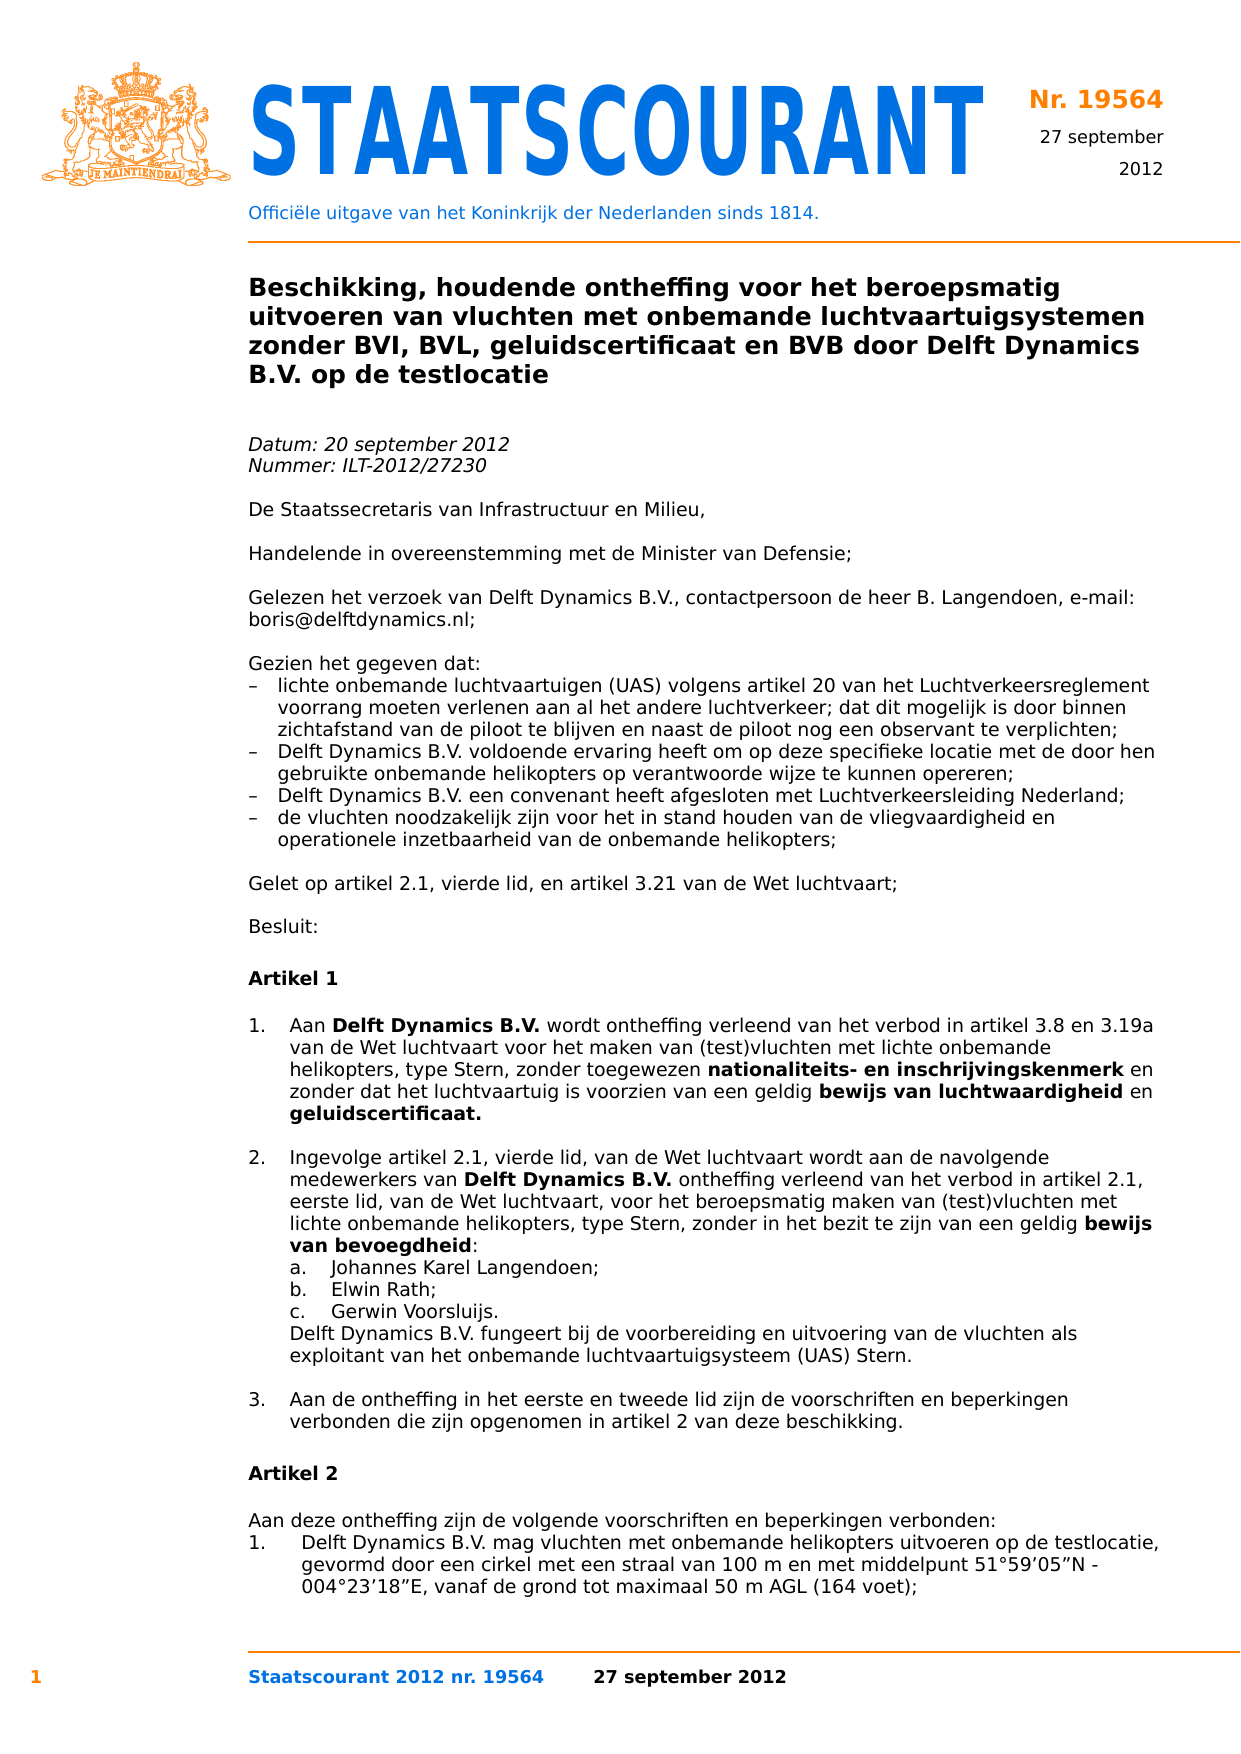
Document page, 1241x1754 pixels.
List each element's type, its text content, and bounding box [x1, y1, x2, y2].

text 1. Delft Dynamics B.V. mag vluchten met onbemande helikopters uitvoeren op de testlocatie, gevormd door een cirkel met een straal van 100 m en met middelpunt 51°59’05”N - 004°23’18”E, vanaf de grond tot maximaal 50 m AGL (164 voet); [248, 1532, 1163, 1598]
text Aan deze ontheffing zijn de volgende voorschriften en beperkingen verbonden: [248, 1510, 1163, 1532]
text c. Gerwin Voorsluijs. [289, 1301, 1163, 1323]
text – Delft Dynamics B.V. voldoende ervaring heeft om op deze specifieke locatie met de door hen gebruikte onbemande helikopters op verantwoorde wijze te kunnen opereren; [248, 741, 1163, 785]
table_cell 2012 [998, 153, 1240, 203]
text b. Elwin Rath; [289, 1279, 1163, 1301]
picture [41, 62, 231, 186]
subtitle Artikel 1 [248, 968, 1163, 990]
table_header Nr. 19564 [998, 62, 1240, 121]
text a. Johannes Karel Langendoen; [289, 1257, 1163, 1279]
table_cell Officiële uitgave van het Koninkrijk der Nederlanden sinds 1814. [248, 203, 1240, 241]
text Gelezen het verzoek van Delft Dynamics B.V., contactpersoon de heer B. Langendoen, e-mail: boris@delftdynamics.nl; [248, 587, 1163, 631]
text De Staatssecretaris van Infrastructuur en Milieu, [248, 499, 1163, 521]
text 2. Ingevolge artikel 2.1, vierde lid, van de Wet luchtvaart wordt aan de navolgende medewerkers van Delft Dynamics B.V. ontheffing verleend van het verbod in artikel 2.1, eerste lid, van de Wet luchtvaart, voor het beroepsmatig maken van (test)vluchten met lichte onbemande helikopters, type Stern, zonder in het bezit te zijn van een geldig bewijs van bevoegdheid: [248, 1147, 1163, 1257]
text 3. Aan de ontheffing in het eerste en tweede lid zijn de voorschriften en beperkingen verbonden die zijn opgenomen in artikel 2 van deze beschikking. [248, 1389, 1163, 1433]
text Gelet op artikel 2.1, vierde lid, en artikel 3.21 van de Wet luchtvaart; [248, 872, 1163, 894]
text Nummer: ILT-2012/27230 [248, 455, 1163, 477]
text – de vluchten noodzakelijk zijn voor het in stand houden van de vliegvaardigheid en operationele inzetbaarheid van de onbemande helikopters; [248, 807, 1163, 851]
text – Delft Dynamics B.V. een convenant heeft afgesloten met Luchtverkeersleiding Nederland; [248, 785, 1163, 807]
table_cell 27 september [998, 121, 1240, 153]
text Gezien het gegeven dat: [248, 653, 1163, 675]
subtitle Beschikking, houdende ontheffing voor het beroepsmatig uitvoeren van vluchten met onbemande luchtvaartuigsystemen zonder BVI, BVL, geluidscertificaat en BVB door Delft Dynamics B.V. op de testlocatie [248, 273, 1163, 390]
table_header STAATSCOURANT [248, 62, 998, 203]
text Datum: 20 september 2012 [248, 433, 1163, 455]
text Besluit: [248, 916, 1163, 938]
subtitle Artikel 2 [248, 1463, 1163, 1485]
text 1. Aan Delft Dynamics B.V. wordt ontheffing verleend van het verbod in artikel 3.8 en 3.19a van de Wet luchtvaart voor het maken van (test)vluchten met lichte onbemande helikopters, type Stern, zonder toegewezen nationaliteits- en inschrijvingskenmerk en zonder dat het luchtvaartuig is voorzien van een geldig bewijs van luchtwaardigheid en geluidscertificaat. [248, 1015, 1163, 1125]
text Delft Dynamics B.V. fungeert bij de voorbereiding en uitvoering van de vluchten als exploitant van het onbemande luchtvaartuigsysteem (UAS) Stern. [289, 1323, 1163, 1367]
table_header [25, 62, 248, 241]
text – lichte onbemande luchtvaartuigen (UAS) volgens artikel 20 van het Luchtverkeersreglement voorrang moeten verlenen aan al het andere luchtverkeer; dat dit mogelijk is door binnen zichtafstand van de piloot te blijven en naast de piloot nog een observant te verplichten; [248, 675, 1163, 741]
text Handelende in overeenstemming met de Minister van Defensie; [248, 543, 1163, 565]
